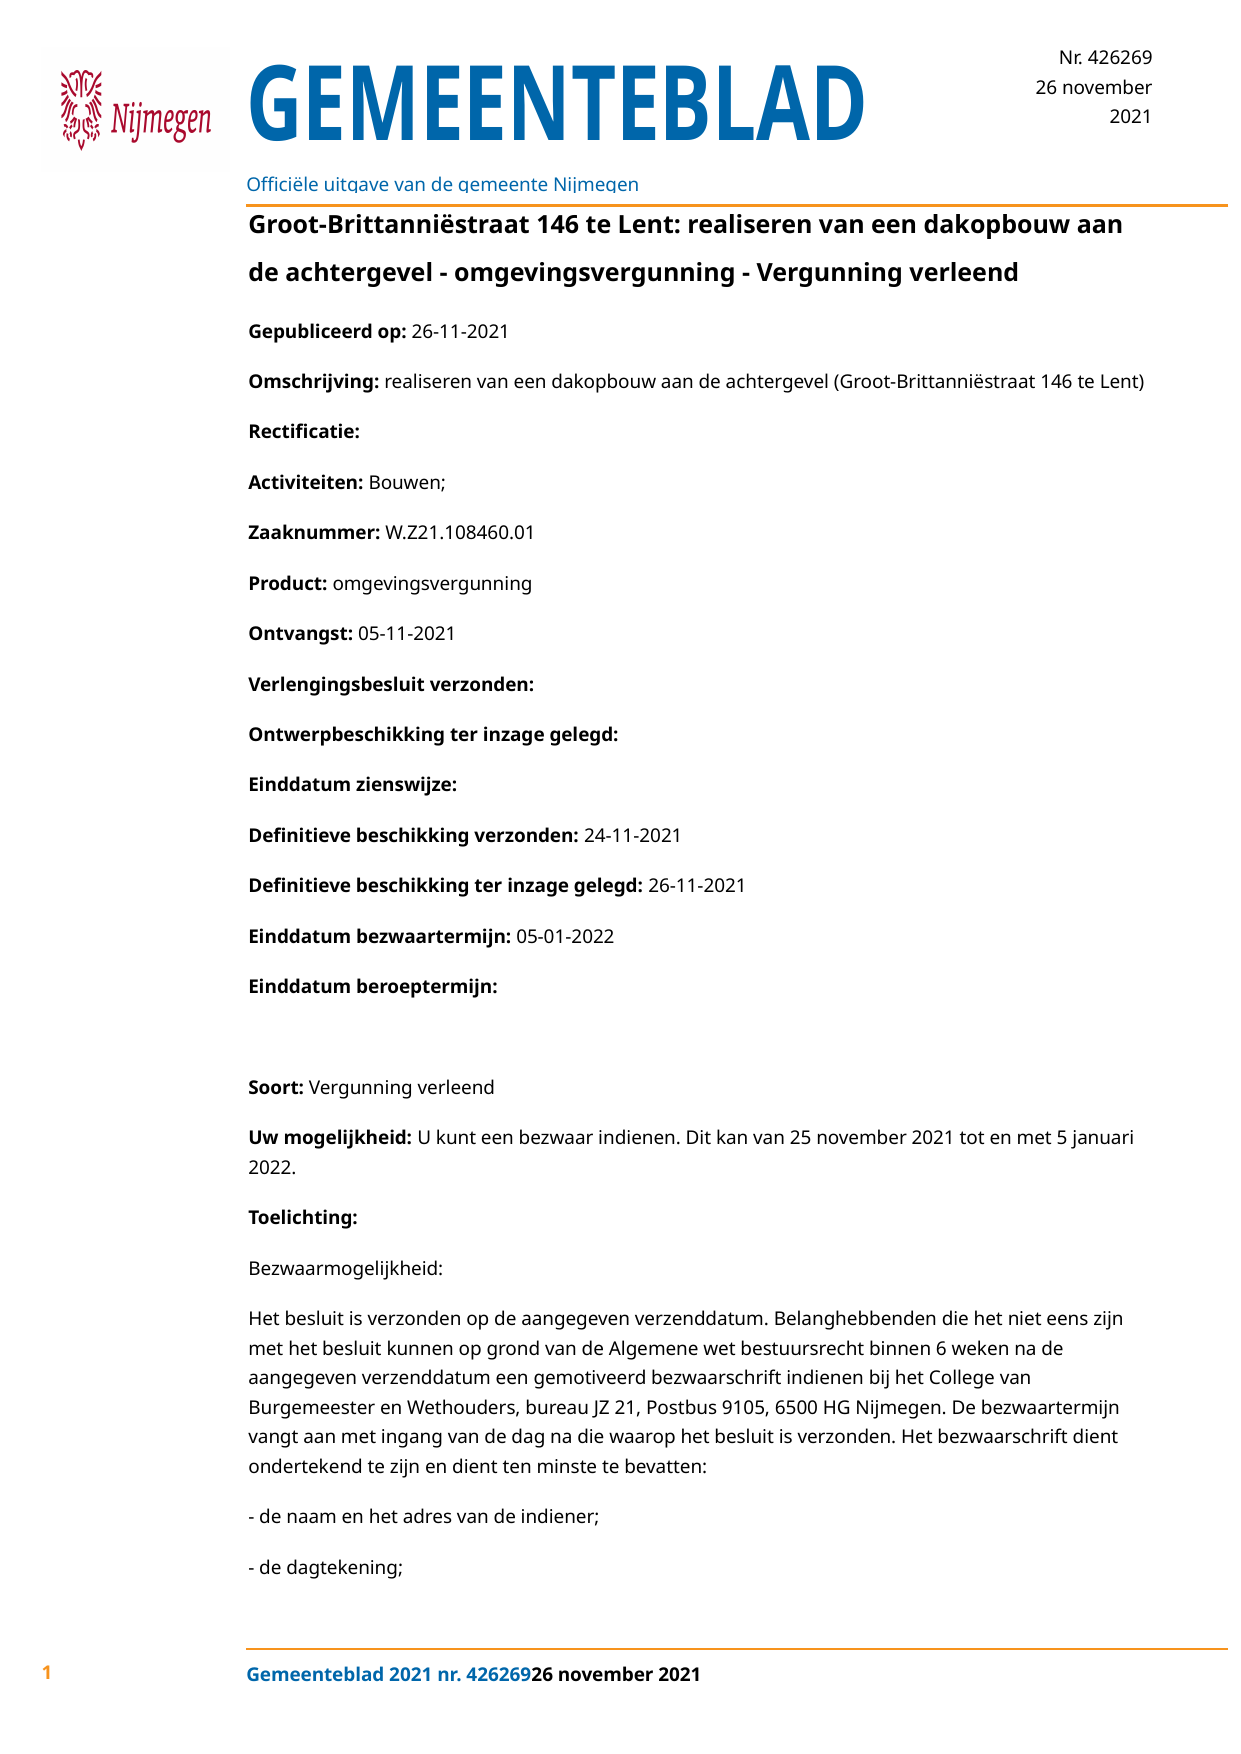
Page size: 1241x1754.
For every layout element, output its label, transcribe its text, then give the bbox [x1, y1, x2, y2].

text Omschrijving: realiseren van een dakopbouw aan de achtergevel (Groot-Brittanniëstraat 146 te Lent) [248, 368, 1152, 394]
text Einddatum zienswijze: [248, 772, 1152, 797]
text Einddatum beroeptermijn: [248, 973, 1152, 999]
text Verlengingsbesluit verzonden: [248, 671, 1152, 697]
text Einddatum bezwaartermijn: 05-01-2022 [248, 923, 1152, 949]
text Het besluit is verzonden op de aangegeven verzenddatum. Belanghebbenden die het niet eens zijn met het besluit kunnen op grond van de Algemene wet bestuursrecht binnen 6 weken na de aangegeven verzenddatum een gemotiveerd bezwaarschrift indienen bij het College van Burgemeester en Wethouders, bureau JZ 21, Postbus 9105, 6500 HG Nijmegen. De bezwaartermijn vangt aan met ingang van de dag na die waarop het besluit is verzonden. Het bezwaarschrift dient ondertekend te zijn en dient ten minste te bevatten: [248, 1305, 1152, 1479]
text Gepubliceerd op: 26-11-2021 [248, 318, 1152, 344]
text Zaaknummer: W.Z21.108460.01 [248, 519, 1152, 545]
text Rectificatie: [248, 419, 1152, 444]
text Bezwaarmogelijkheid: [248, 1255, 1152, 1281]
text Ontvangst: 05-11-2021 [248, 620, 1152, 646]
text Activiteiten: Bouwen; [248, 469, 1152, 495]
text - de dagtekening; [248, 1554, 1152, 1580]
text Ontwerpbeschikking ter inzage gelegd: [248, 721, 1152, 747]
text Toelichting: [248, 1204, 1152, 1230]
text Uw mogelijkheid: U kunt een bezwaar indienen. Dit kan van 25 november 2021 tot en met 5 januari 2022. [248, 1124, 1152, 1180]
text Definitieve beschikking ter inzage gelegd: 26-11-2021 [248, 872, 1152, 898]
text Groot-Brittanniëstraat 146 te Lent: realiseren van een dakopbouw aan de achtergevel - omgevingsvergunning - Vergunning verleend [248, 207, 1152, 288]
picture [41, 47, 231, 172]
text Definitieve beschikking verzonden: 24-11-2021 [248, 822, 1152, 848]
text - de naam en het adres van de indiener; [248, 1504, 1152, 1529]
text Soort: Vergunning verleend [248, 1074, 1152, 1100]
text Product: omgevingsvergunning [248, 570, 1152, 596]
